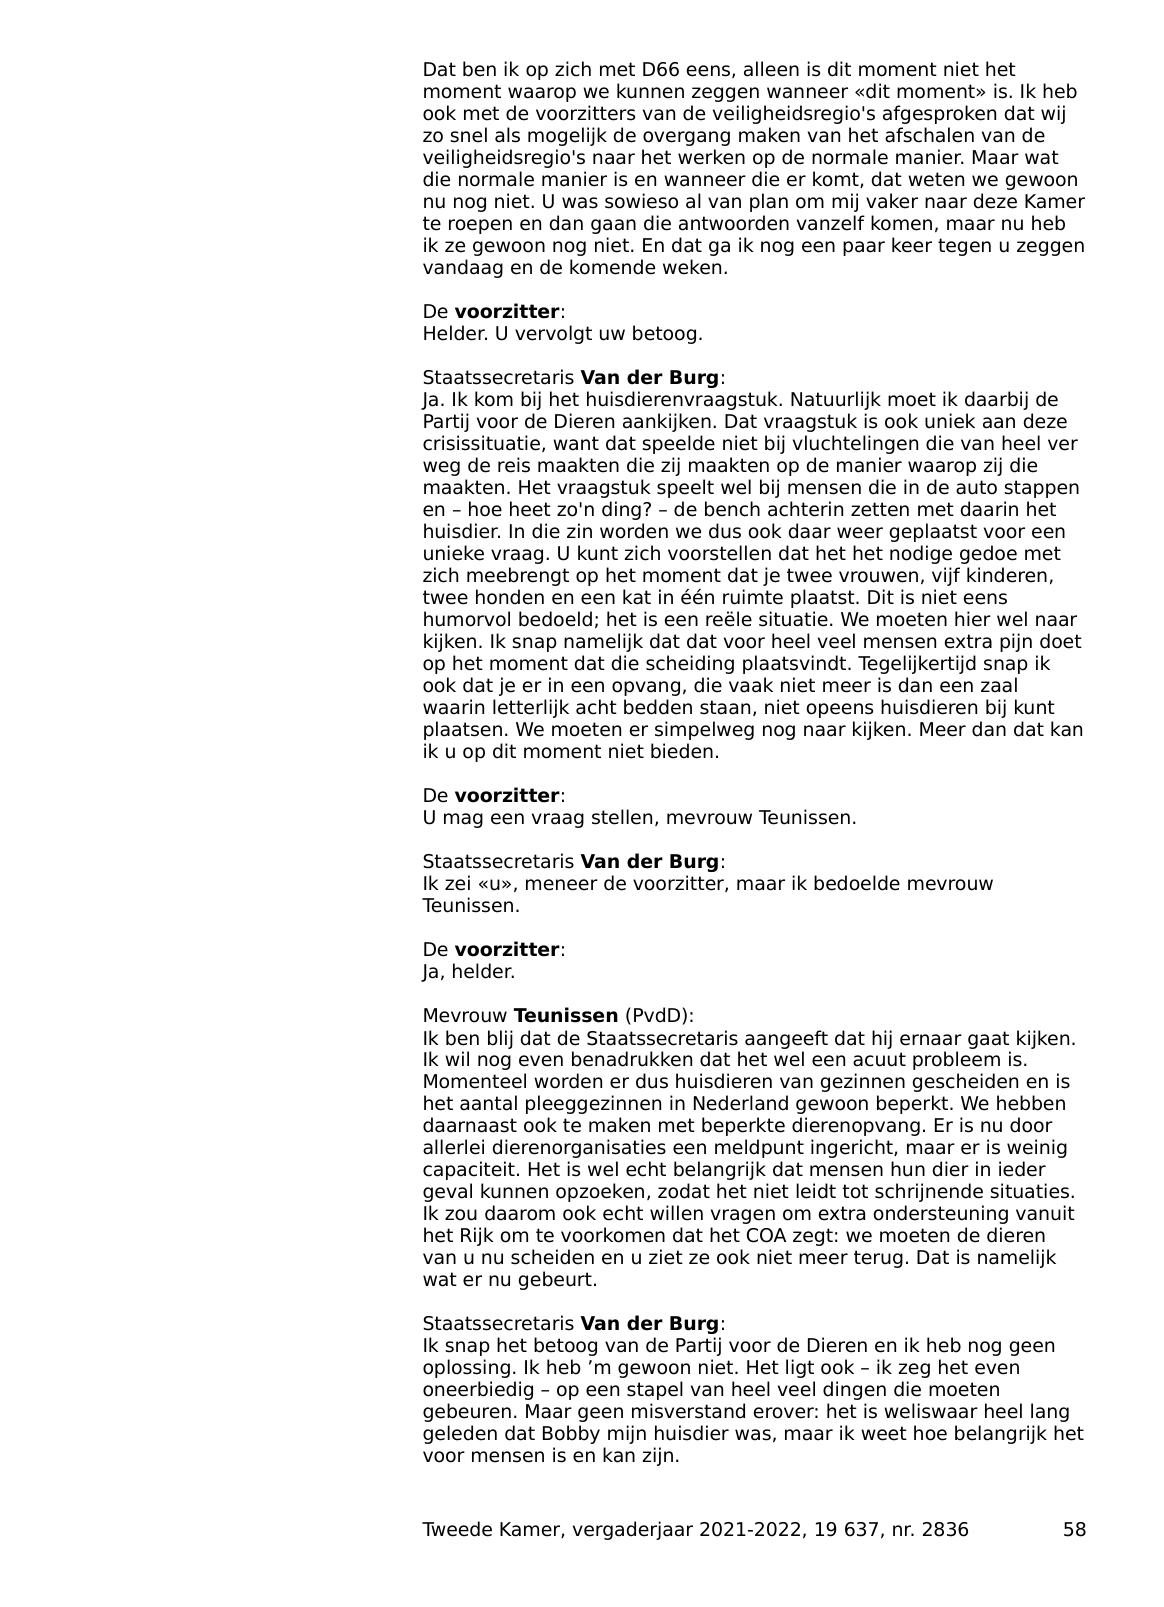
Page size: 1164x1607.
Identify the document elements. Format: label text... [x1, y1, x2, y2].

text Mevrouw Teunissen (PvdD): [422, 1005, 1087, 1027]
text De voorzitter: [422, 785, 1087, 807]
text De voorzitter: [422, 939, 1087, 961]
text Dat ben ik op zich met D66 eens, alleen is dit moment niet het moment waarop we kunnen zeggen wanneer «dit moment» is. Ik heb ook met de voorzitters van de veiligheidsregio's afgesproken dat wij zo snel als mogelijk de overgang maken van het afschalen van de veiligheidsregio's naar het werken op de normale manier. Maar wat die normale manier is en wanneer die er komt, dat weten we gewoon nu nog niet. U was sowieso al van plan om mij vaker naar deze Kamer te roepen en dan gaan die antwoorden vanzelf komen, maar nu heb ik ze gewoon nog niet. En dat ga ik nog een paar keer tegen u zeggen vandaag en de komende weken. [422, 59, 1087, 279]
text De voorzitter: [422, 301, 1087, 323]
text Staatssecretaris Van der Burg: [422, 851, 1087, 873]
text Staatssecretaris Van der Burg: [422, 367, 1087, 389]
text U mag een vraag stellen, mevrouw Teunissen. [422, 807, 1087, 829]
text Ik zei «u», meneer de voorzitter, maar ik bedoelde mevrouw Teunissen. [422, 873, 1087, 917]
text Ik snap het betoog van de Partij voor de Dieren en ik heb nog geen oplossing. Ik heb ’m gewoon niet. Het ligt ook – ik zeg het even oneerbiedig – op een stapel van heel veel dingen die moeten gebeuren. Maar geen misverstand erover: het is weliswaar heel lang geleden dat Bobby mijn huisdier was, maar ik weet hoe belangrijk het voor mensen is en kan zijn. [422, 1335, 1087, 1467]
text Helder. U vervolgt uw betoog. [422, 323, 1087, 345]
text Staatssecretaris Van der Burg: [422, 1313, 1087, 1335]
text Ja, helder. [422, 961, 1087, 983]
text Ik ben blij dat de Staatssecretaris aangeeft dat hij ernaar gaat kijken. Ik wil nog even benadrukken dat het wel een acuut probleem is. Momenteel worden er dus huisdieren van gezinnen gescheiden en is het aantal pleeggezinnen in Nederland gewoon beperkt. We hebben daarnaast ook te maken met beperkte dierenopvang. Er is nu door allerlei dierenorganisaties een meldpunt ingericht, maar er is weinig capaciteit. Het is wel echt belangrijk dat mensen hun dier in ieder geval kunnen opzoeken, zodat het niet leidt tot schrijnende situaties. Ik zou daarom ook echt willen vragen om extra ondersteuning vanuit het Rijk om te voorkomen dat het COA zegt: we moeten de dieren van u nu scheiden en u ziet ze ook niet meer terug. Dat is namelijk wat er nu gebeurt. [422, 1027, 1087, 1291]
text Ja. Ik kom bij het huisdierenvraagstuk. Natuurlijk moet ik daarbij de Partij voor de Dieren aankijken. Dat vraagstuk is ook uniek aan deze crisissituatie, want dat speelde niet bij vluchtelingen die van heel ver weg de reis maakten die zij maakten op de manier waarop zij die maakten. Het vraagstuk speelt wel bij mensen die in de auto stappen en – hoe heet zo'n ding? – de bench achterin zetten met daarin het huisdier. In die zin worden we dus ook daar weer geplaatst voor een unieke vraag. U kunt zich voorstellen dat het het nodige gedoe met zich meebrengt op het moment dat je twee vrouwen, vijf kinderen, twee honden en een kat in één ruimte plaatst. Dit is niet eens humorvol bedoeld; het is een reële situatie. We moeten hier wel naar kijken. Ik snap namelijk dat dat voor heel veel mensen extra pijn doet op het moment dat die scheiding plaatsvindt. Tegelijkertijd snap ik ook dat je er in een opvang, die vaak niet meer is dan een zaal waarin letterlijk acht bedden staan, niet opeens huisdieren bij kunt plaatsen. We moeten er simpelweg nog naar kijken. Meer dan dat kan ik u op dit moment niet bieden. [422, 389, 1087, 763]
